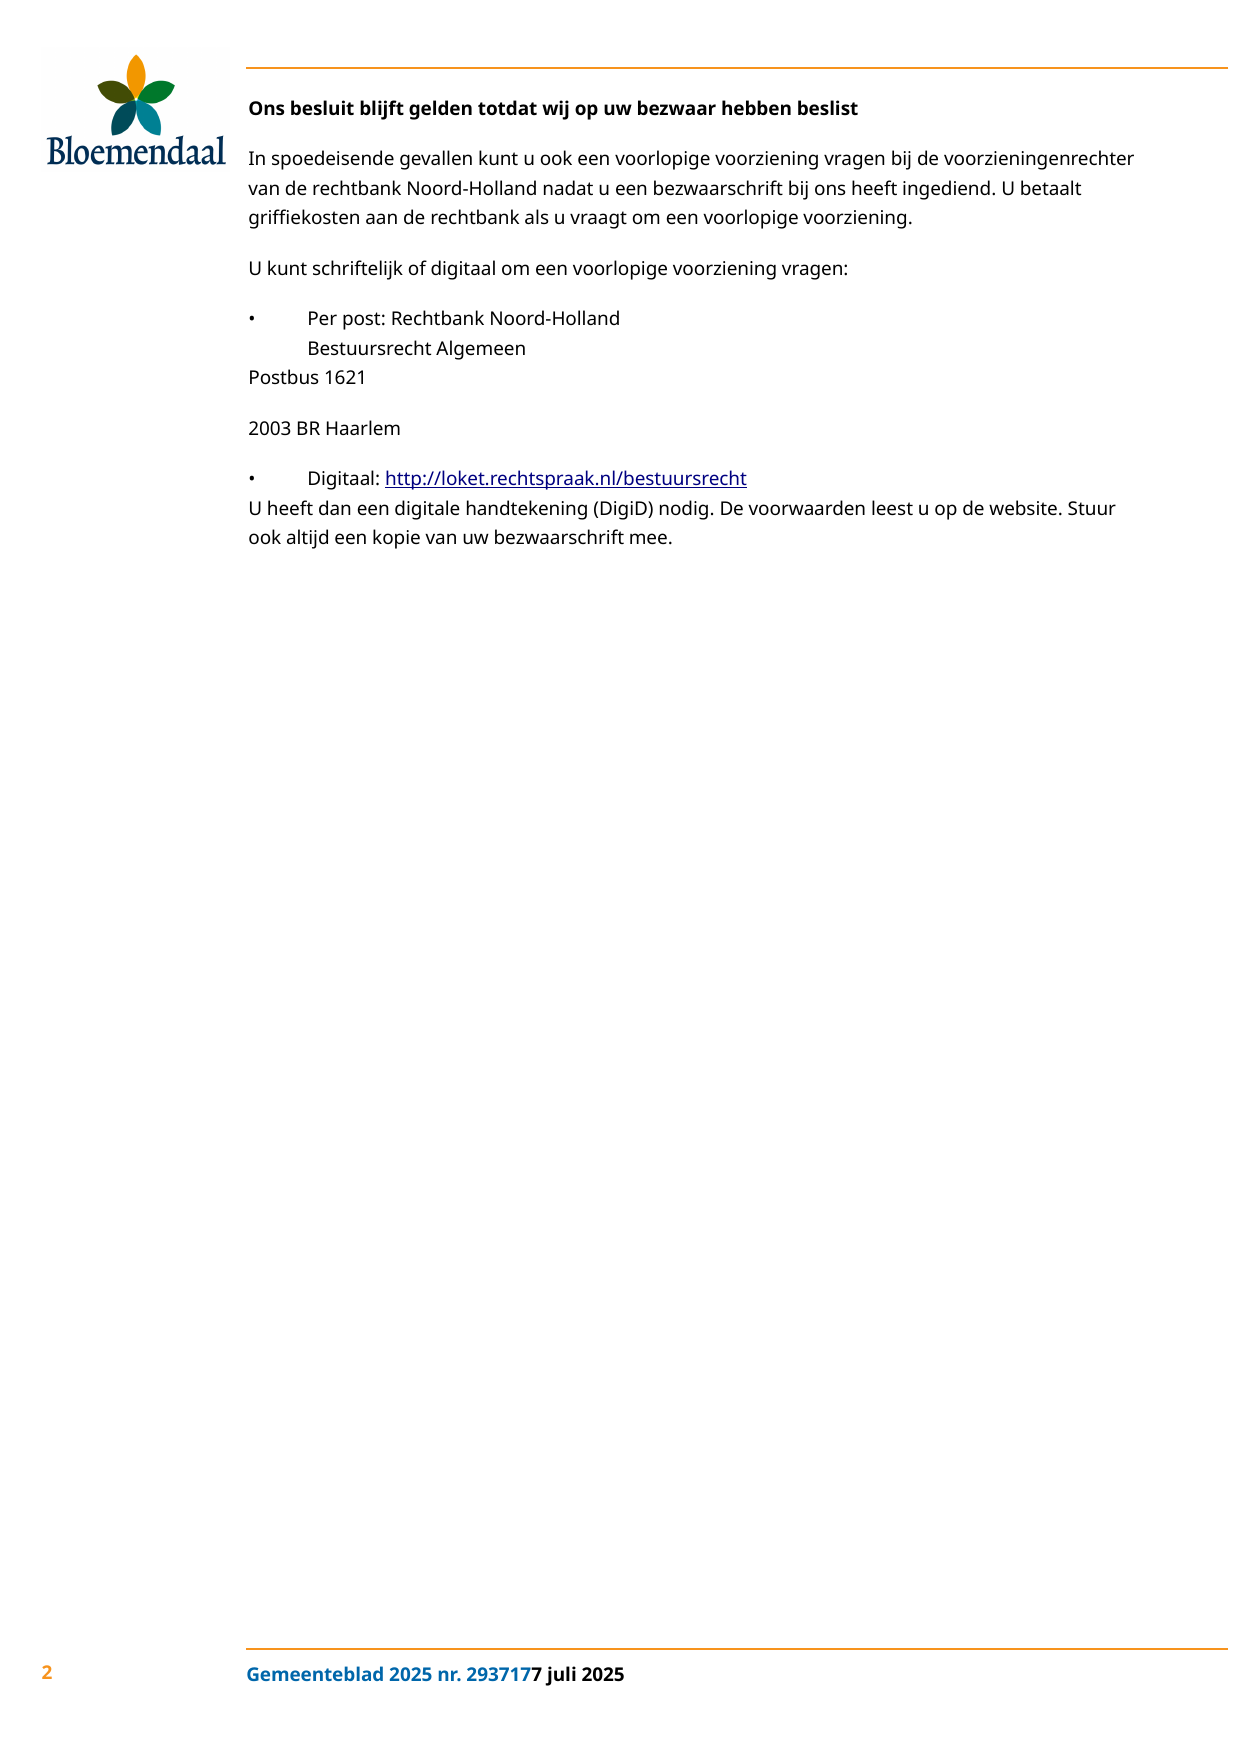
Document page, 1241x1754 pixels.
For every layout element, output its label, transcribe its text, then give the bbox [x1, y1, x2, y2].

text U heeft dan een digitale handtekening (DigiD) nodig. De voorwaarden leest u op de website. Stuur ook altijd een kopie van uw bezwaarschrift mee. [248, 495, 1152, 550]
list Per post: Rechtbank Noord-Holland [248, 305, 1152, 331]
list Digitaal: http://loket.rechtspraak.nl/bestuursrecht [248, 465, 1152, 491]
text In spoedeisende gevallen kunt u ook een voorlopige voorziening vragen bij de voorzieningenrechter van de rechtbank Noord-Holland nadat u een bezwaarschrift bij ons heeft ingediend. U betaalt griffiekosten aan de rechtbank als u vraagt om een voorlopige voorziening. [248, 145, 1152, 230]
text 2003 BR Haarlem [248, 415, 1152, 441]
text U kunt schriftelijk of digitaal om een voorlopige voorziening vragen: [248, 255, 1152, 281]
picture [41, 47, 231, 172]
list Bestuursrecht Algemeen [248, 335, 1152, 361]
text Postbus 1621 [248, 364, 1152, 390]
text Ons besluit blijft gelden totdat wij op uw bezwaar hebben beslist [248, 95, 1152, 121]
